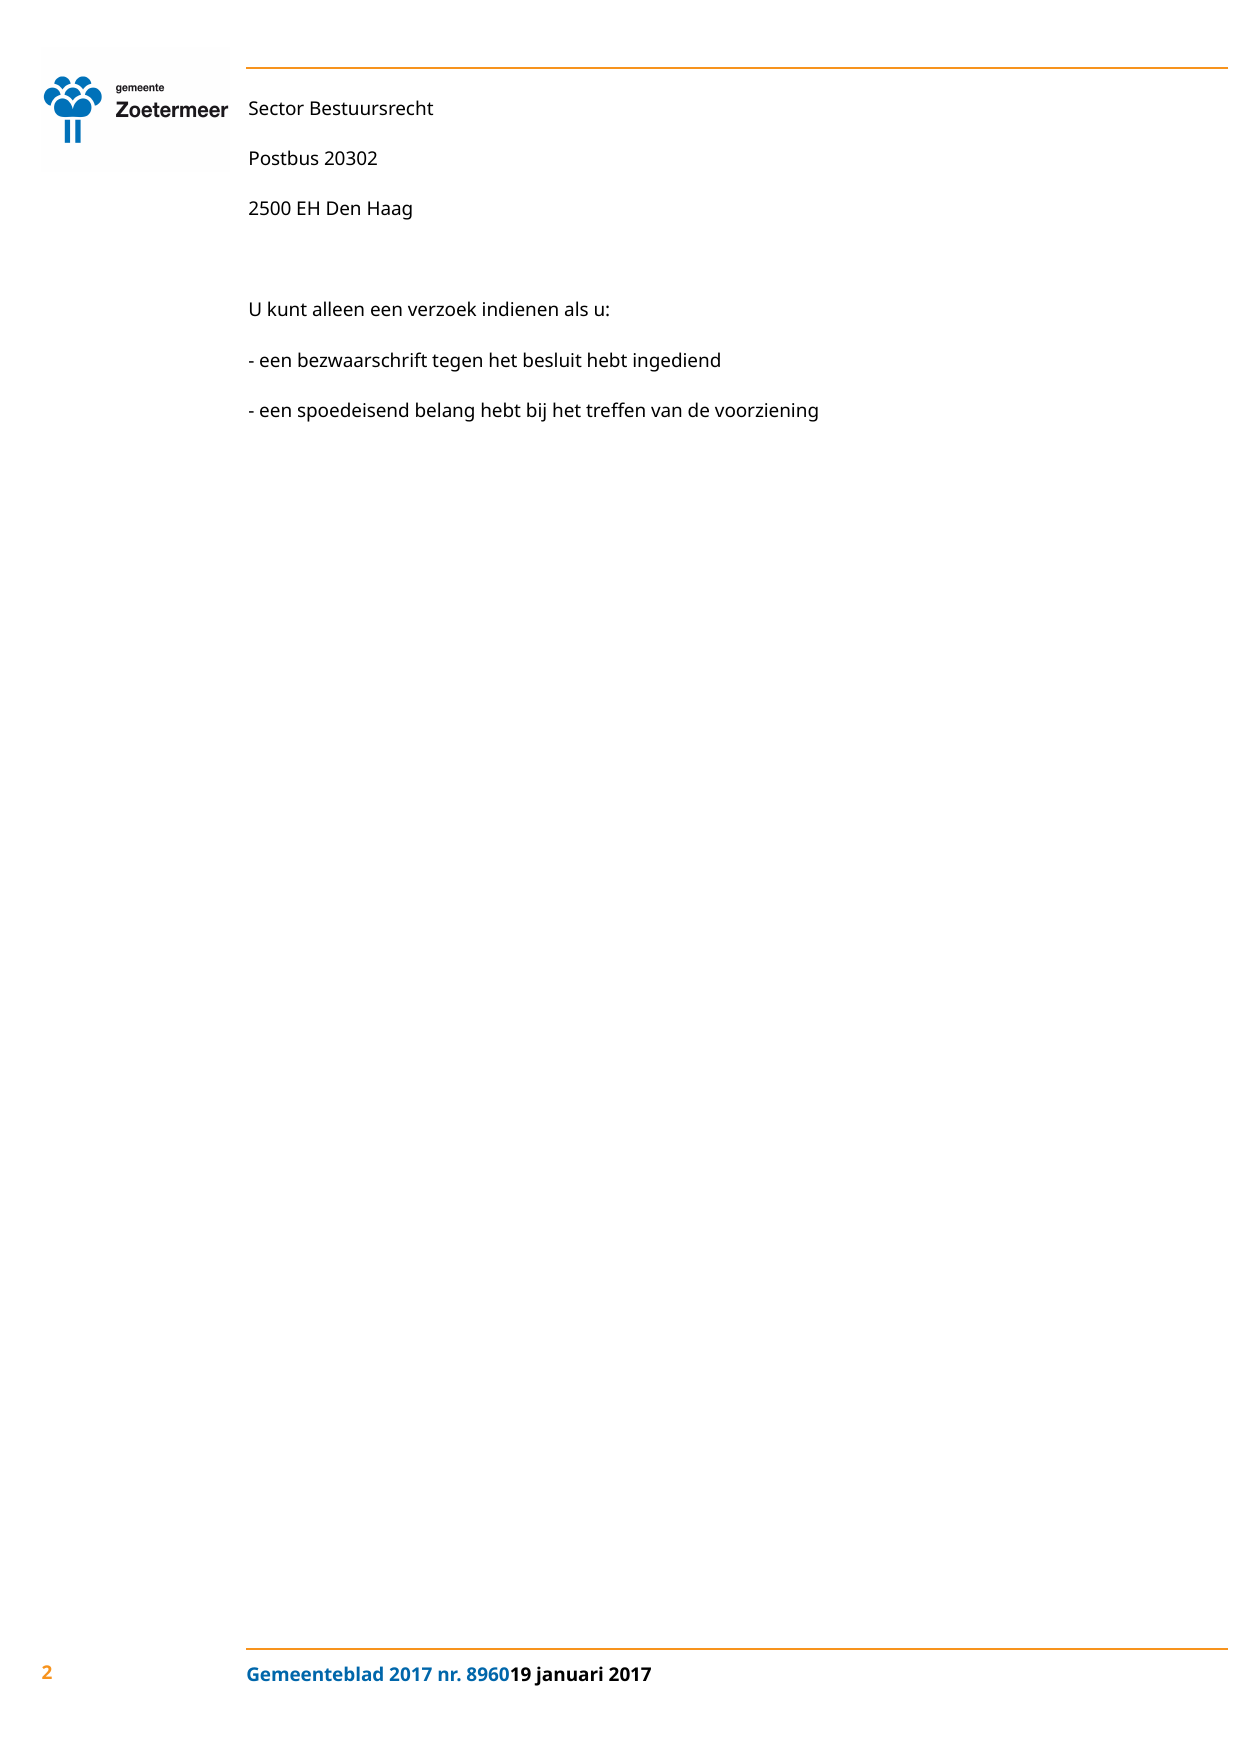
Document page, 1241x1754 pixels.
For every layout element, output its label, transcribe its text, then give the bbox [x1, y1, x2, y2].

picture [41, 47, 231, 172]
text 2500 EH Den Haag [248, 196, 1152, 221]
text Postbus 20302 [248, 145, 1152, 171]
text - een bezwaarschrift tegen het besluit hebt ingediend [248, 347, 1152, 373]
text Sector Bestuursrecht [248, 95, 1152, 121]
text U kunt alleen een verzoek indienen als u: [248, 296, 1152, 322]
text - een spoedeisend belang hebt bij het treffen van de voorziening [248, 397, 1152, 423]
